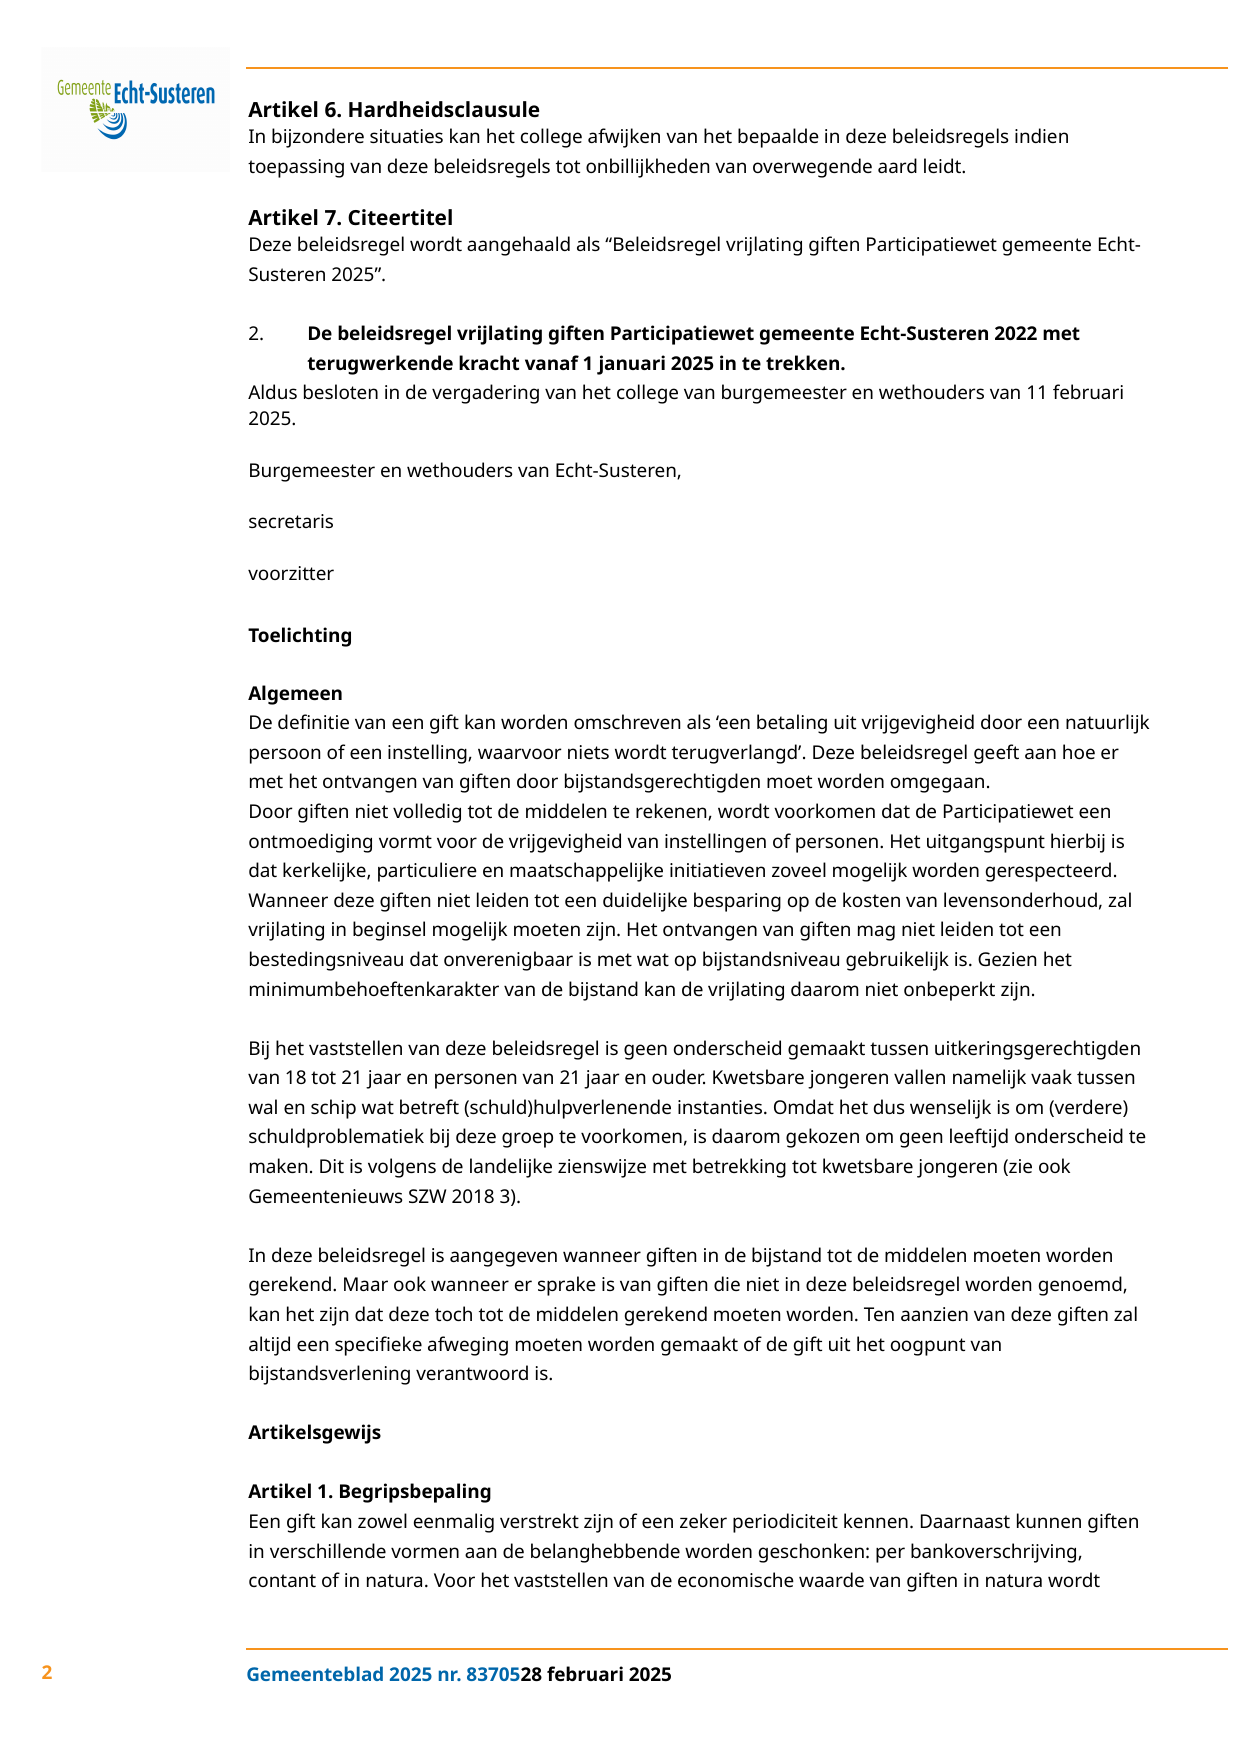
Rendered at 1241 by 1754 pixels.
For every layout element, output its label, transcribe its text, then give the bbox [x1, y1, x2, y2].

text Artikelsgewijs [248, 1419, 1152, 1445]
text Toelichting [248, 611, 1152, 651]
picture [41, 47, 231, 172]
text Burgemeester en wethouders van Echt-Susteren, [248, 457, 1152, 482]
text Deze beleidsregel wordt aangehaald als “Beleidsregel vrijlating giften Participatiewet gemeente Echt-Susteren 2025”. [248, 232, 1152, 287]
text In bijzondere situaties kan het college afwijken van het bepaalde in deze beleidsregels indien toepassing van deze beleidsregels tot onbillijkheden van overwegende aard leidt. [248, 123, 1152, 178]
text De definitie van een gift kan worden omschreven als ‘een betaling uit vrijgevigheid door een natuurlijk persoon of een instelling, waarvoor niets wordt terugverlangd’. Deze beleidsregel geeft aan hoe er met het ontvangen van giften door bijstandsgerechtigden moet worden omgegaan. [248, 709, 1152, 794]
text In deze beleidsregel is aangegeven wanneer giften in de bijstand tot de middelen moeten worden gerekend. Maar ook wanneer er sprake is van giften die niet in deze beleidsregel worden genoemd, kan het zijn dat deze toch tot de middelen gerekend moeten worden. Ten aanzien van deze giften zal altijd een specifieke afweging moeten worden gemaakt of de gift uit het oogpunt van bijstandsverlening verantwoord is. [248, 1242, 1152, 1386]
text Een gift kan zowel eenmalig verstrekt zijn of een zeker periodiciteit kennen. Daarnaast kunnen giften in verschillende vormen aan de belanghebbende worden geschonken: per bankoverschrijving, contant of in natura. Voor het vaststellen van de economische waarde van giften in natura wordt [248, 1508, 1152, 1593]
text Artikel 6. Hardheidsclausule [248, 95, 1152, 123]
text Aldus besloten in de vergadering van het college van burgemeester en wethouders van 11 februari 2025. [248, 379, 1152, 431]
list De beleidsregel vrijlating giften Participatiewet gemeente Echt-Susteren 2022 met terugwerkende kracht vanaf 1 januari 2025 in te trekken. [248, 320, 1152, 376]
text Algemeen [248, 680, 1152, 706]
text Bij het vaststellen van deze beleidsregel is geen onderscheid gemaakt tussen uitkeringsgerechtigden van 18 tot 21 jaar en personen van 21 jaar en ouder. Kwetsbare jongeren vallen namelijk vaak tussen wal en schip wat betreft (schuld)hulpverlenende instanties. Omdat het dus wenselijk is om (verdere) schuldproblematiek bij deze groep te voorkomen, is daarom gekozen om geen leeftijd onderscheid te maken. Dit is volgens de landelijke zienswijze met betrekking tot kwetsbare jongeren (zie ook Gemeentenieuws SZW 2018 3). [248, 1035, 1152, 1209]
text Door giften niet volledig tot de middelen te rekenen, wordt voorkomen dat de Participatiewet een ontmoediging vormt voor de vrijgevigheid van instellingen of personen. Het uitgangspunt hierbij is dat kerkelijke, particuliere en maatschappelijke initiatieven zoveel mogelijk worden gerespecteerd. Wanneer deze giften niet leiden tot een duidelijke besparing op de kosten van levensonderhoud, zal vrijlating in beginsel mogelijk moeten zijn. Het ontvangen van giften mag niet leiden tot een bestedingsniveau dat onverenigbaar is met wat op bijstandsniveau gebruikelijk is. Gezien het minimumbehoeftenkarakter van de bijstand kan de vrijlating daarom niet onbeperkt zijn. [248, 798, 1152, 1002]
text secretaris [248, 508, 1152, 534]
text Artikel 7. Citeertitel [248, 203, 1152, 232]
text Artikel 1. Begripsbepaling [248, 1479, 1152, 1504]
text voorzitter [248, 560, 1152, 585]
